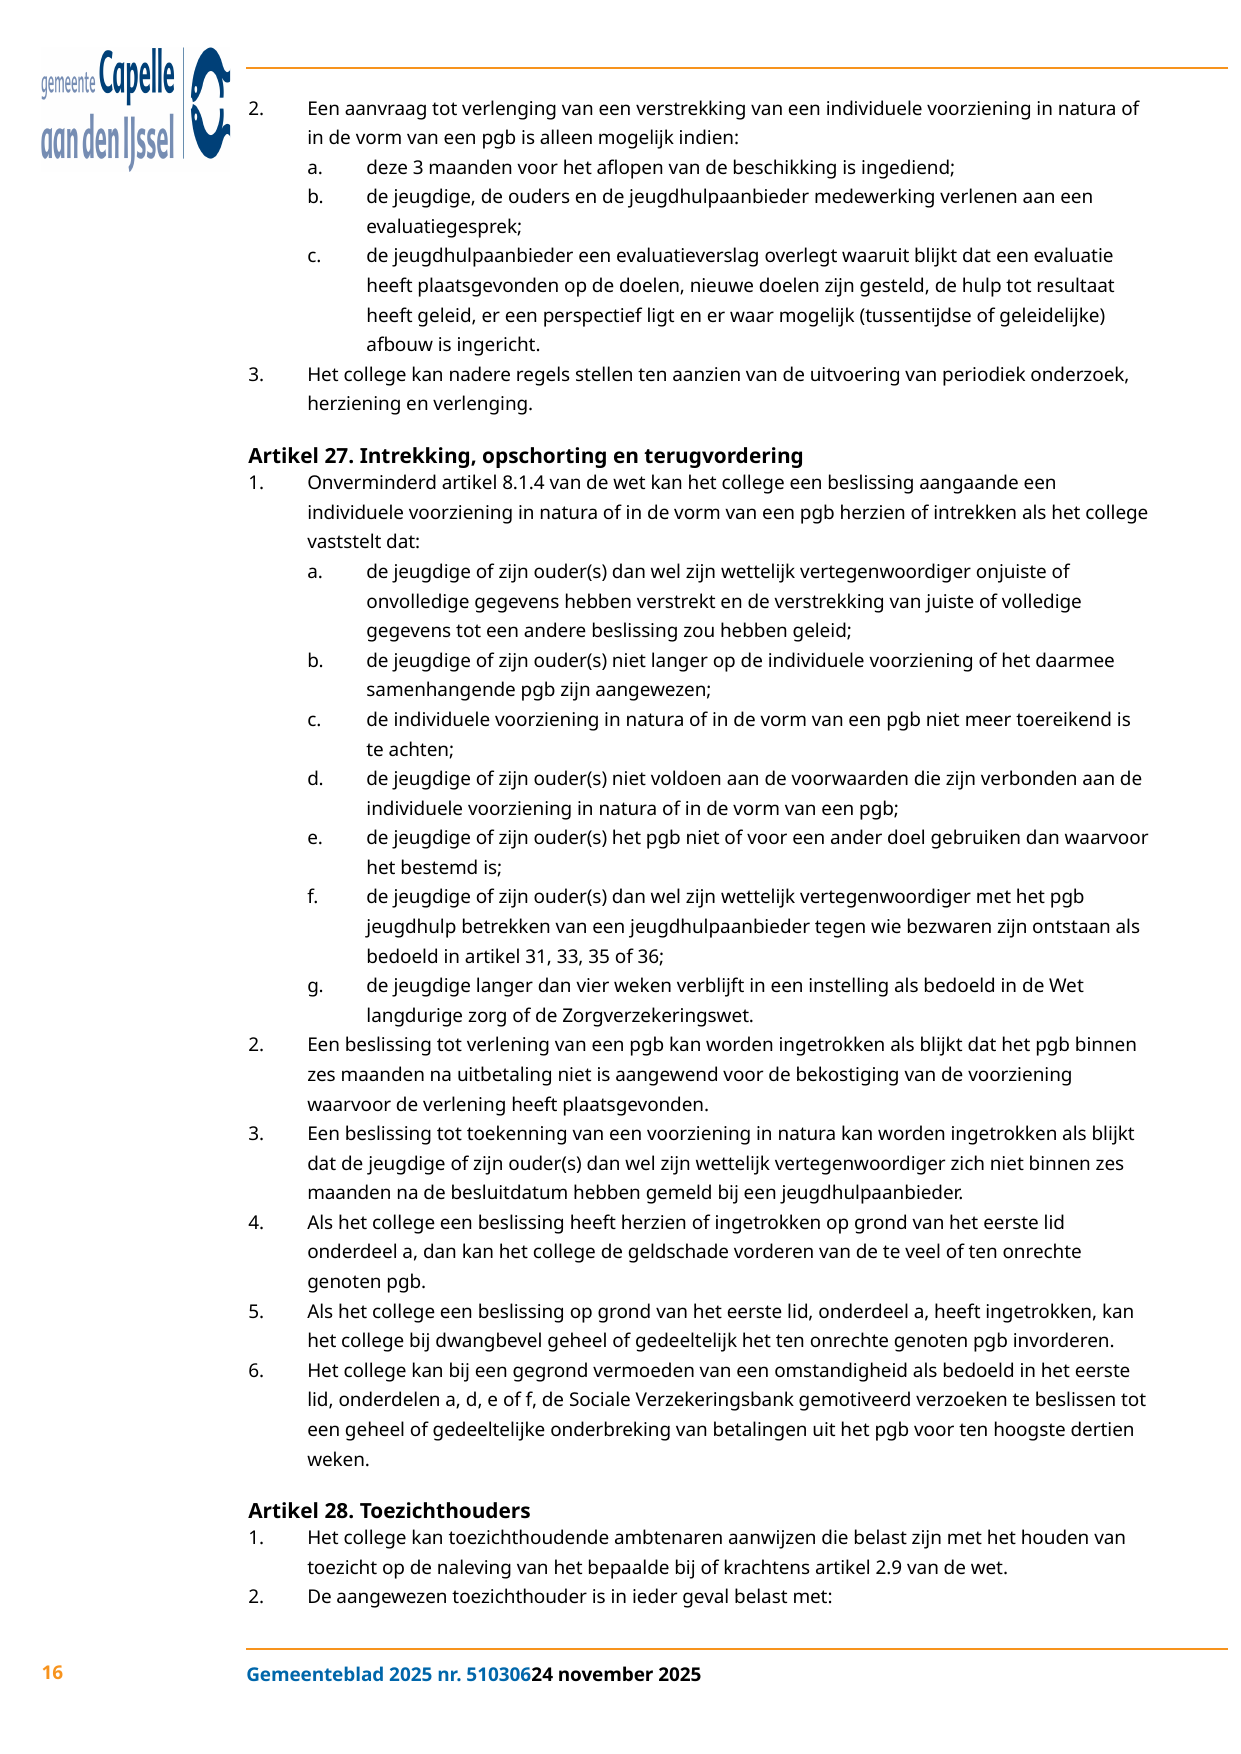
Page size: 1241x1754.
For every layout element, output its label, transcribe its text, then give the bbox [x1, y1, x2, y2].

list de jeugdige, de ouders en de jeugdhulpaanbieder medewerking verlenen aan een evaluatiegesprek; [307, 183, 1152, 239]
text Artikel 27. Intrekking, opschorting en terugvordering [248, 441, 1152, 469]
list Het college kan nadere regels stellen ten aanzien van de uitvoering van periodiek onderzoek, herziening en verlenging. [248, 361, 1152, 416]
list de jeugdige of zijn ouder(s) niet langer op de individuele voorziening of het daarmee samenhangende pgb zijn aangewezen; [307, 647, 1152, 702]
list Het college kan bij een gegrond vermoeden van een omstandigheid als bedoeld in het eerste lid, onderdelen a, d, e of f, de Sociale Verzekeringsbank gemotiveerd verzoeken te beslissen tot een geheel of gedeeltelijke onderbreking van betalingen uit het pgb voor ten hoogste dertien weken. [248, 1357, 1152, 1471]
text Artikel 28. Toezichthouders [248, 1496, 1152, 1524]
list de jeugdige of zijn ouder(s) dan wel zijn wettelijk vertegenwoordiger onjuiste of onvolledige gegevens hebben verstrekt en de verstrekking van juiste of volledige gegevens tot een andere beslissing zou hebben geleid; [307, 558, 1152, 643]
list Een aanvraag tot verlenging van een verstrekking van een individuele voorziening in natura of in de vorm van een pgb is alleen mogelijk indien: [248, 95, 1152, 150]
list Een beslissing tot toekenning van een voorziening in natura kan worden ingetrokken als blijkt dat de jeugdige of zijn ouder(s) dan wel zijn wettelijk vertegenwoordiger zich niet binnen zes maanden na de besluitdatum hebben gemeld bij een jeugdhulpaanbieder. [248, 1120, 1152, 1205]
list de jeugdige langer dan vier weken verblijft in een instelling als bedoeld in de Wet langdurige zorg of de Zorgverzekeringswet. [307, 972, 1152, 1028]
list Als het college een beslissing op grond van het eerste lid, onderdeel a, heeft ingetrokken, kan het college bij dwangbevel geheel of gedeeltelijk het ten onrechte genoten pgb invorderen. [248, 1298, 1152, 1353]
picture [41, 47, 231, 172]
list deze 3 maanden voor het aflopen van de beschikking is ingediend; [307, 154, 1152, 180]
list de jeugdige of zijn ouder(s) dan wel zijn wettelijk vertegenwoordiger met het pgb jeugdhulp betrekken van een jeugdhulpaanbieder tegen wie bezwaren zijn ontstaan als bedoeld in artikel 31, 33, 35 of 36; [307, 884, 1152, 968]
list Een beslissing tot verlening van een pgb kan worden ingetrokken als blijkt dat het pgb binnen zes maanden na uitbetaling niet is aangewend voor de bekostiging van de voorziening waarvoor de verlening heeft plaatsgevonden. [248, 1032, 1152, 1116]
list Als het college een beslissing heeft herzien of ingetrokken op grond van het eerste lid onderdeel a, dan kan het college de geldschade vorderen van de te veel of ten onrechte genoten pgb. [248, 1209, 1152, 1294]
list de jeugdhulpaanbieder een evaluatieverslag overlegt waaruit blijkt dat een evaluatie heeft plaatsgevonden op de doelen, nieuwe doelen zijn gesteld, de hulp tot resultaat heeft geleid, er een perspectief ligt en er waar mogelijk (tussentijdse of geleidelijke) afbouw is ingericht. [307, 243, 1152, 357]
list De aangewezen toezichthouder is in ieder geval belast met: [248, 1584, 1152, 1609]
list Onverminderd artikel 8.1.4 van de wet kan het college een beslissing aangaande een individuele voorziening in natura of in de vorm van een pgb herzien of intrekken als het college vaststelt dat: [248, 469, 1152, 554]
list de jeugdige of zijn ouder(s) het pgb niet of voor een ander doel gebruiken dan waarvoor het bestemd is; [307, 824, 1152, 880]
list de jeugdige of zijn ouder(s) niet voldoen aan de voorwaarden die zijn verbonden aan de individuele voorziening in natura of in de vorm van een pgb; [307, 765, 1152, 821]
list Het college kan toezichthoudende ambtenaren aanwijzen die belast zijn met het houden van toezicht op de naleving van het bepaalde bij of krachtens artikel 2.9 van de wet. [248, 1524, 1152, 1580]
list de individuele voorziening in natura of in de vorm van een pgb niet meer toereikend is te achten; [307, 706, 1152, 761]
